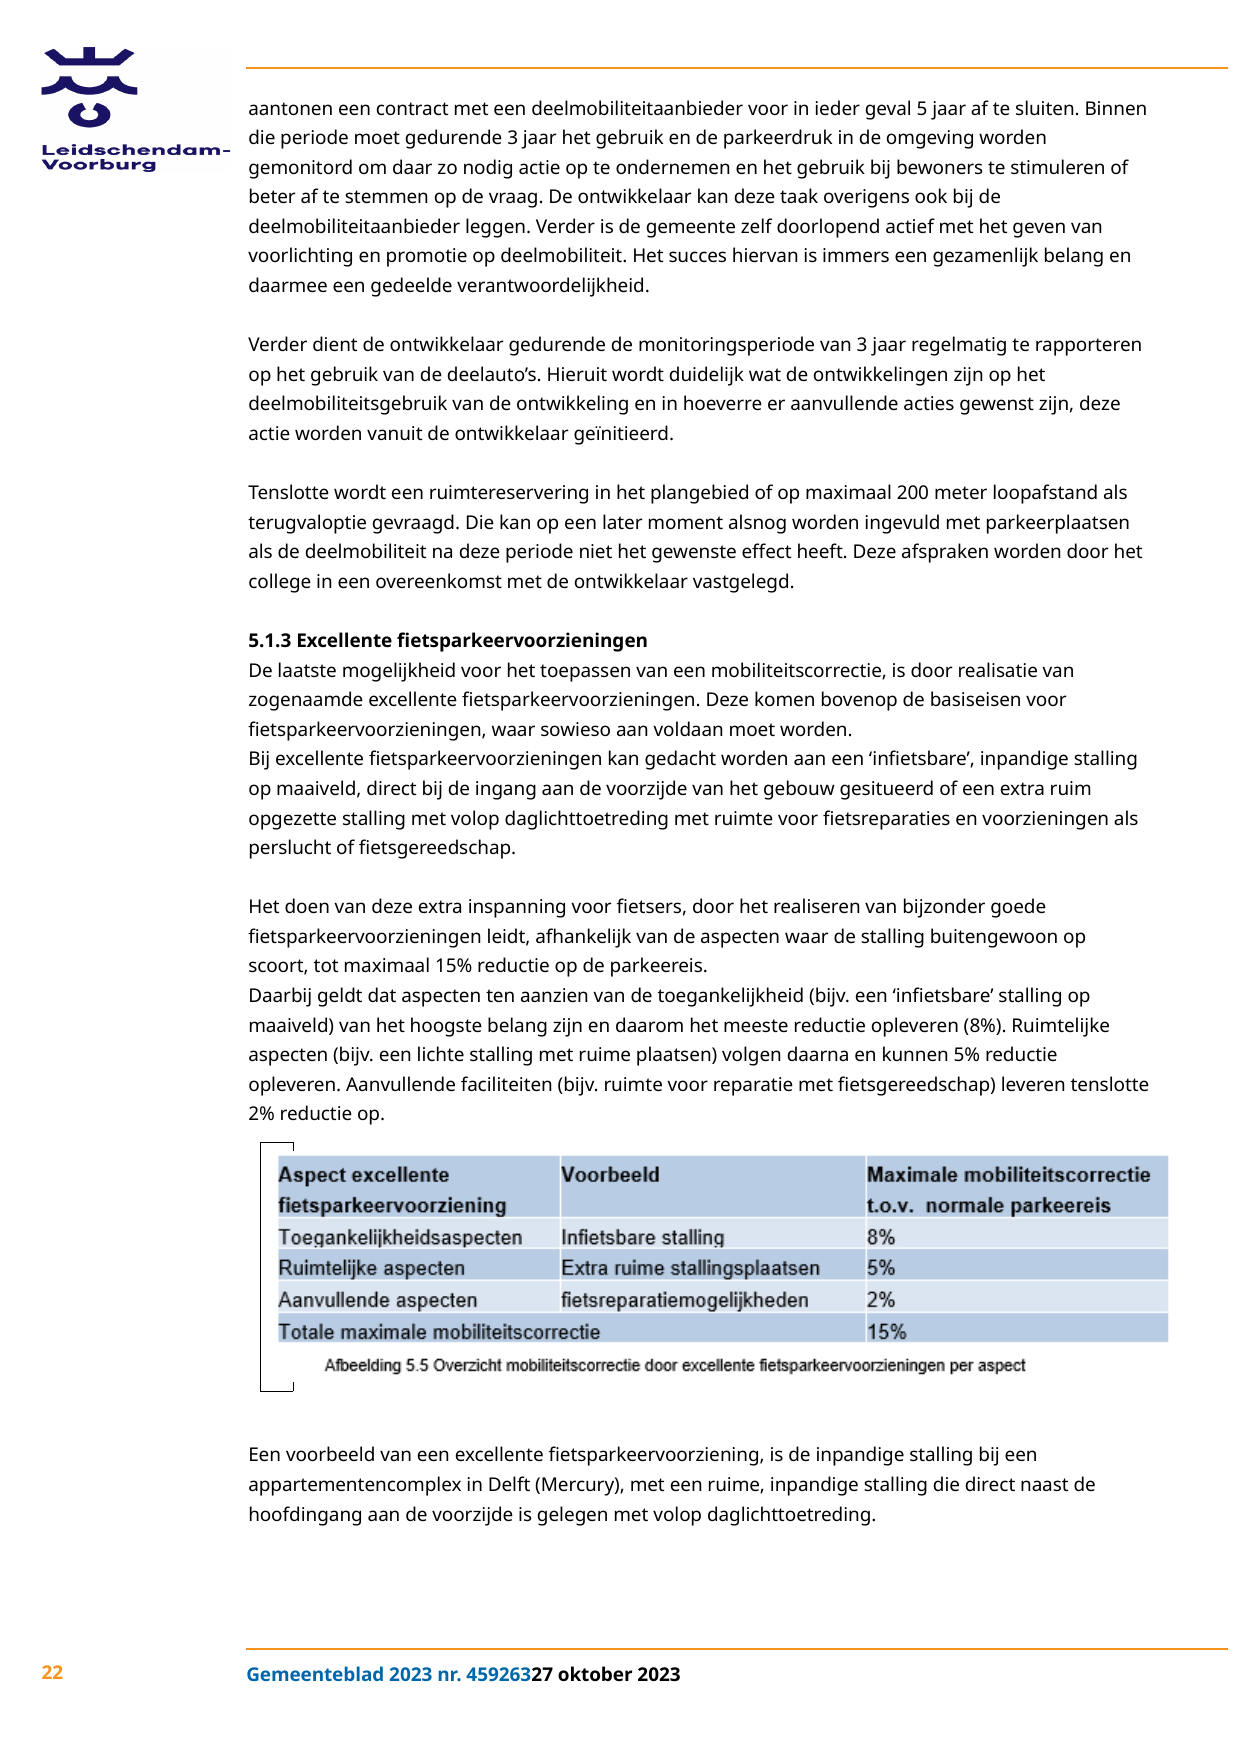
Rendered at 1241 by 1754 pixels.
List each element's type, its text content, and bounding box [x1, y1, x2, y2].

text De laatste mogelijkheid voor het toepassen van een mobiliteitscorrectie, is door realisatie van zogenaamde excellente fietsparkeervoorzieningen. Deze komen bovenop de basiseisen voor fietsparkeervoorzieningen, waar sowieso aan voldaan moet worden. [248, 657, 1152, 742]
text 5.1.3 Excellente fietsparkeervoorzieningen [248, 627, 1152, 653]
picture [41, 47, 231, 172]
text aantonen een contract met een deelmobiliteitaanbieder voor in ieder geval 5 jaar af te sluiten. Binnen die periode moet gedurende 3 jaar het gebruik en de parkeerdruk in de omgeving worden gemonitord om daar zo nodig actie op te ondernemen en het gebruik bij bewoners te stimuleren of beter af te stemmen op de vraag. De ontwikkelaar kan deze taak overigens ook bij de deelmobiliteitaanbieder leggen. Verder is de gemeente zelf doorlopend actief met het geven van voorlichting en promotie op deelmobiliteit. Het succes hiervan is immers een gezamenlijk belang en daarmee een gedeelde verantwoordelijkheid. [248, 95, 1152, 298]
text Tenslotte wordt een ruimtereservering in het plangebied of op maximaal 200 meter loopafstand als terugvaloptie gevraagd. Die kan op een later moment alsnog worden ingevuld met parkeerplaatsen als de deelmobiliteit na deze periode niet het gewenste effect heeft. Deze afspraken worden door het college in een overeenkomst met de ontwikkelaar vastgelegd. [248, 479, 1152, 594]
text Bij excellente fietsparkeervoorzieningen kan gedacht worden aan een ‘infietsbare’, inpandige stalling op maaiveld, direct bij de ingang aan de voorzijde van het gebouw gesitueerd of een extra ruim opgezette stalling met volop daglichttoetreding met ruimte voor fietsreparaties en voorzieningen als perslucht of fietsgereedschap. [248, 746, 1152, 860]
text Daarbij geldt dat aspecten ten aanzien van de toegankelijkheid (bijv. een ‘infietsbare’ stalling op maaiveld) van het hoogste belang zijn en daarom het meeste reductie opleveren (8%). Ruimtelijke aspecten (bijv. een lichte stalling met ruime plaatsen) volgen daarna en kunnen 5% reductie opleveren. Aanvullende faciliteiten (bijv. ruimte voor reparatie met fietsgereedschap) leveren tenslotte 2% reductie op. [248, 982, 1152, 1126]
text Verder dient de ontwikkelaar gedurende de monitoringsperiode van 3 jaar regelmatig te rapporteren op het gebruik van de deelauto’s. Hieruit wordt duidelijk wat de ontwikkelingen zijn op het deelmobiliteitsgebruik van de ontwikkeling en in hoeverre er aanvullende acties gewenst zijn, deze actie worden vanuit de ontwikkelaar geïnitieerd. [248, 331, 1152, 446]
picture [268, 1151, 1173, 1382]
text Een voorbeeld van een excellente fietsparkeervoorziening, is de inpandige stalling bij een appartementencomplex in Delft (Mercury), met een ruime, inpandige stalling die direct naast de hoofdingang aan de voorzijde is gelegen met volop daglichttoetreding. [248, 1442, 1152, 1527]
text Het doen van deze extra inspanning voor fietsers, door het realiseren van bijzonder goede fietsparkeervoorzieningen leidt, afhankelijk van de aspecten waar de stalling buitengewoon op scoort, tot maximaal 15% reductie op de parkeereis. [248, 893, 1152, 978]
